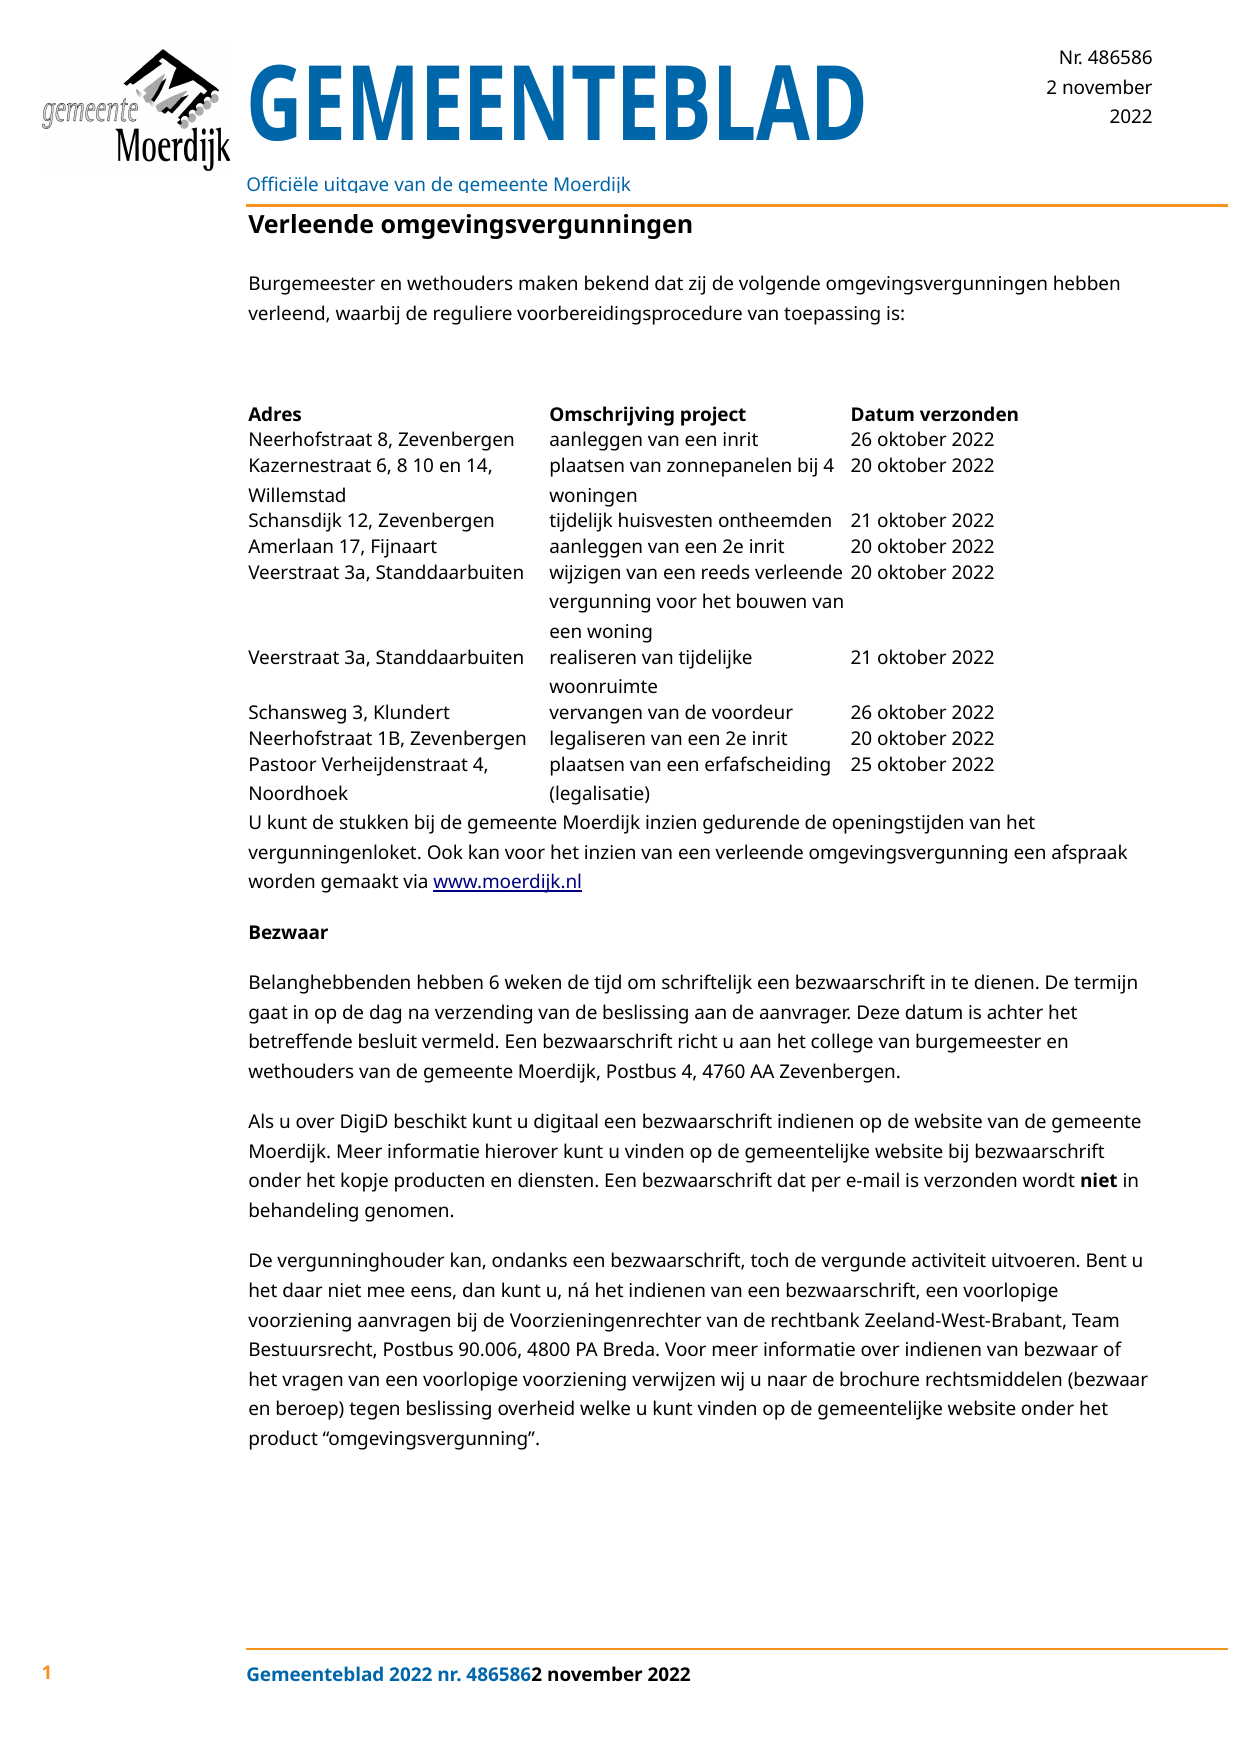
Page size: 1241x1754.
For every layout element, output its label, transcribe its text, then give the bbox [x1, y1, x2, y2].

table_cell 20 oktober 2022 [850, 559, 1152, 644]
table_cell Pastoor Verheijdenstraat 4, Noordhoek [248, 751, 549, 806]
table_cell Kazernestraat 6, 8 10 en 14, Willemstad [248, 452, 549, 508]
text Verleende omgevingsvergunningen [248, 207, 1152, 241]
text Bezwaar [248, 919, 1152, 944]
table_header Datum verzonden [850, 401, 1152, 427]
table_cell 26 oktober 2022 [850, 699, 1152, 725]
text Als u over DigiD beschikt kunt u digitaal een bezwaarschrift indienen op de website van de gemeente Moerdijk. Meer informatie hierover kunt u vinden op de gemeentelijke website bij bezwaarschrift onder het kopje producten en diensten. Een bezwaarschrift dat per e-mail is verzonden wordt niet in behandeling genomen. [248, 1108, 1152, 1223]
table_cell Veerstraat 3a, Standdaarbuiten [248, 644, 549, 699]
table_cell Schansdijk 12, Zevenbergen [248, 508, 549, 533]
table_cell Neerhofstraat 1B, Zevenbergen [248, 725, 549, 751]
table_cell Neerhofstraat 8, Zevenbergen [248, 427, 549, 452]
table_cell 21 oktober 2022 [850, 644, 1152, 699]
table_cell Amerlaan 17, Fijnaart [248, 533, 549, 559]
table_cell aanleggen van een inrit [549, 427, 850, 452]
table_cell 20 oktober 2022 [850, 452, 1152, 508]
table_cell wijzigen van een reeds verleende vergunning voor het bouwen van een woning [549, 559, 850, 644]
table_cell 21 oktober 2022 [850, 508, 1152, 533]
table_cell legaliseren van een 2e inrit [549, 725, 850, 751]
table_cell 26 oktober 2022 [850, 427, 1152, 452]
text U kunt de stukken bij de gemeente Moerdijk inzien gedurende de openingstijden van het vergunningenloket. Ook kan voor het inzien van een verleende omgevingsvergunning een afspraak worden gemaakt via www.moerdijk.nl [248, 809, 1152, 894]
table_cell 25 oktober 2022 [850, 751, 1152, 806]
table_header Omschrijving project [549, 401, 850, 427]
table_cell 20 oktober 2022 [850, 533, 1152, 559]
table_cell Schansweg 3, Klundert [248, 699, 549, 725]
picture [41, 47, 231, 172]
table_cell 20 oktober 2022 [850, 725, 1152, 751]
table_cell tijdelijk huisvesten ontheemden [549, 508, 850, 533]
table_cell vervangen van de voordeur [549, 699, 850, 725]
text De vergunninghouder kan, ondanks een bezwaarschrift, toch de vergunde activiteit uitvoeren. Bent u het daar niet mee eens, dan kunt u, ná het indienen van een bezwaarschrift, een voorlopige voorziening aanvragen bij de Voorzieningenrechter van de rechtbank Zeeland-West-Brabant, Team Bestuursrecht, Postbus 90.006, 4800 PA Breda. Voor meer informatie over indienen van bezwaar of het vragen van een voorlopige voorziening verwijzen wij u naar de brochure rechtsmiddelen (bezwaar en beroep) tegen beslissing overheid welke u kunt vinden op de gemeentelijke website onder het product “omgevingsvergunning”. [248, 1248, 1152, 1451]
table_cell Veerstraat 3a, Standdaarbuiten [248, 559, 549, 644]
table_cell aanleggen van een 2e inrit [549, 533, 850, 559]
text Belanghebbenden hebben 6 weken de tijd om schriftelijk een bezwaarschrift in te dienen. De termijn gaat in op de dag na verzending van de beslissing aan de aanvrager. Deze datum is achter het betreffende besluit vermeld. Een bezwaarschrift richt u aan het college van burgemeester en wethouders van de gemeente Moerdijk, Postbus 4, 4760 AA Zevenbergen. [248, 969, 1152, 1084]
table_cell plaatsen van zonnepanelen bij 4 woningen [549, 452, 850, 508]
table_header Adres [248, 401, 549, 427]
table_cell plaatsen van een erfafscheiding (legalisatie) [549, 751, 850, 806]
text Burgemeester en wethouders maken bekend dat zij de volgende omgevingsvergunningen hebben verleend, waarbij de reguliere voorbereidingsprocedure van toepassing is: [248, 270, 1152, 326]
table_cell realiseren van tijdelijke woonruimte [549, 644, 850, 699]
